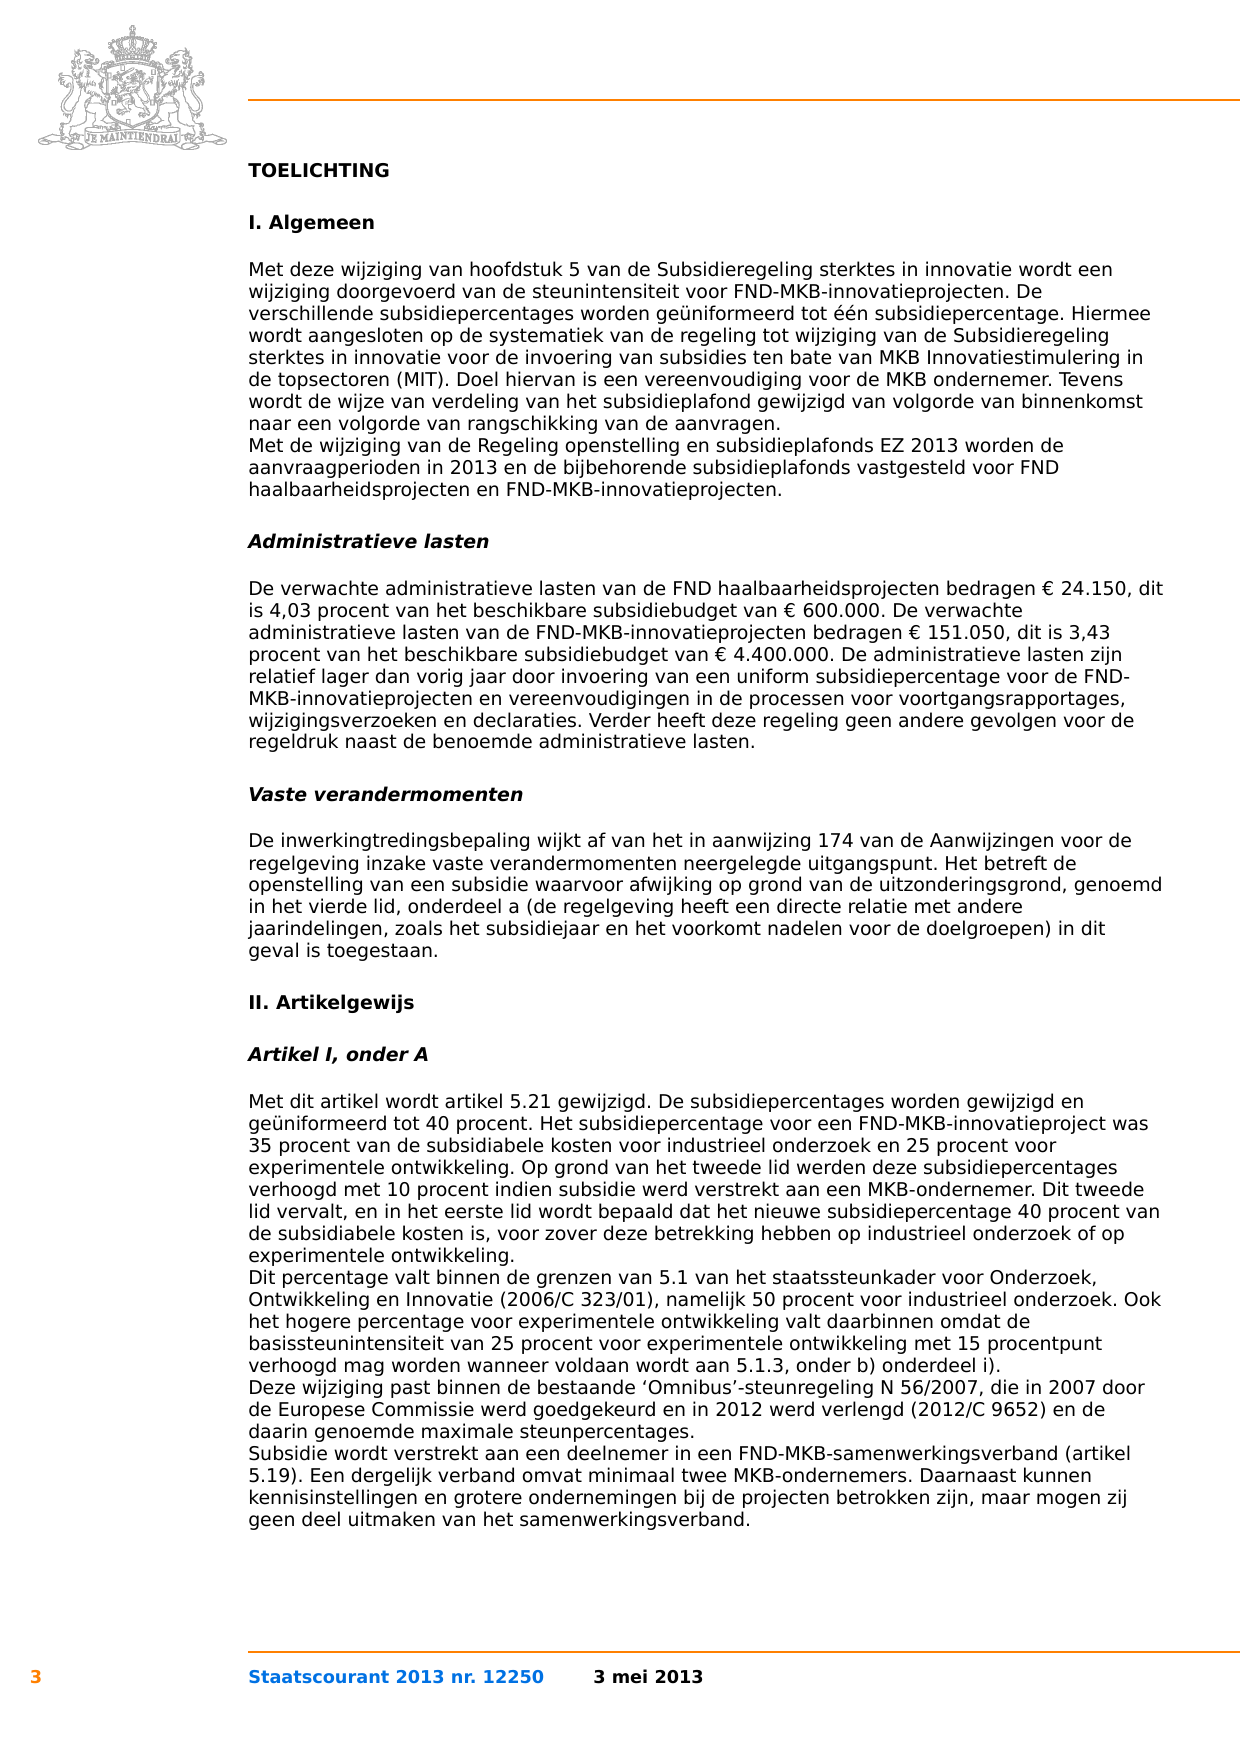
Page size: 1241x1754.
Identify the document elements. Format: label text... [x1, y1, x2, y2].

subtitle II. Artikelgewijs [248, 992, 1163, 1014]
text Met dit artikel wordt artikel 5.21 gewijzigd. De subsidiepercentages worden gewijzigd en geüniformeerd tot 40 procent. Het subsidiepercentage voor een FND-MKB-innovatieproject was 35 procent van de subsidiabele kosten voor industrieel onderzoek en 25 procent voor experimentele ontwikkeling. Op grond van het tweede lid werden deze subsidiepercentages verhoogd met 10 procent indien subsidie werd verstrekt aan een MKB-ondernemer. Dit tweede lid vervalt, en in het eerste lid wordt bepaald dat het nieuwe subsidiepercentage 40 procent van de subsidiabele kosten is, voor zover deze betrekking hebben op industrieel onderzoek of op experimentele ontwikkeling. [248, 1091, 1163, 1267]
text Subsidie wordt verstrekt aan een deelnemer in een FND-MKB-samenwerkingsverband (artikel 5.19). Een dergelijk verband omvat minimaal twee MKB-ondernemers. Daarnaast kunnen kennisinstellingen en grotere ondernemingen bij de projecten betrokken zijn, maar mogen zij geen deel uitmaken van het samenwerkingsverband. [248, 1443, 1163, 1531]
text Deze wijziging past binnen de bestaande ‘Omnibus’-steunregeling N 56/2007, die in 2007 door de Europese Commissie werd goedgekeurd en in 2012 werd verlengd (2012/C 9652) en de daarin genoemde maximale steunpercentages. [248, 1377, 1163, 1443]
picture [38, 25, 227, 150]
text Met deze wijziging van hoofdstuk 5 van de Subsidieregeling sterktes in innovatie wordt een wijziging doorgevoerd van de steunintensiteit voor FND-MKB-innovatieprojecten. De verschillende subsidiepercentages worden geüniformeerd tot één subsidiepercentage. Hiermee wordt aangesloten op de systematiek van de regeling tot wijziging van de Subsidieregeling sterktes in innovatie voor de invoering van subsidies ten bate van MKB Innovatiestimulering in de topsectoren (MIT). Doel hiervan is een vereenvoudiging voor de MKB ondernemer. Tevens wordt de wijze van verdeling van het subsidieplafond gewijzigd van volgorde van binnenkomst naar een volgorde van rangschikking van de aanvragen. [248, 259, 1163, 435]
subtitle Vaste verandermomenten [248, 783, 1163, 805]
subtitle I. Algemeen [248, 212, 1163, 234]
subtitle Artikel I, onder A [248, 1044, 1163, 1066]
text Dit percentage valt binnen de grenzen van 5.1 van het staatssteunkader voor Onderzoek, Ontwikkeling en Innovatie (2006/C 323/01), namelijk 50 procent voor industrieel onderzoek. Ook het hogere percentage voor experimentele ontwikkeling valt daarbinnen omdat de basissteunintensiteit van 25 procent voor experimentele ontwikkeling met 15 procentpunt verhoogd mag worden wanneer voldaan wordt aan 5.1.3, onder b) onderdeel i). [248, 1267, 1163, 1377]
subtitle TOELICHTING [248, 160, 1163, 182]
text De inwerkingtredingsbepaling wijkt af van het in aanwijzing 174 van de Aanwijzingen voor de regelgeving inzake vaste verandermomenten neergelegde uitgangspunt. Het betreft de openstelling van een subsidie waarvoor afwijking op grond van de uitzonderingsgrond, genoemd in het vierde lid, onderdeel a (de regelgeving heeft een directe relatie met andere jaarindelingen, zoals het subsidiejaar en het voorkomt nadelen voor de doelgroepen) in dit geval is toegestaan. [248, 830, 1163, 962]
text Met de wijziging van de Regeling openstelling en subsidieplafonds EZ 2013 worden de aanvraagperioden in 2013 en de bijbehorende subsidieplafonds vastgesteld voor FND haalbaarheidsprojecten en FND-MKB-innovatieprojecten. [248, 435, 1163, 501]
text De verwachte administratieve lasten van de FND haalbaarheidsprojecten bedragen € 24.150, dit is 4,03 procent van het beschikbare subsidiebudget van € 600.000. De verwachte administratieve lasten van de FND-MKB-innovatieprojecten bedragen € 151.050, dit is 3,43 procent van het beschikbare subsidiebudget van € 4.400.000. De administratieve lasten zijn relatief lager dan vorig jaar door invoering van een uniform subsidiepercentage voor de FND-MKB-innovatieprojecten en vereenvoudigingen in de processen voor voortgangsrapportages, wijzigingsverzoeken en declaraties. Verder heeft deze regeling geen andere gevolgen voor de regeldruk naast de benoemde administratieve lasten. [248, 578, 1163, 753]
subtitle Administratieve lasten [248, 531, 1163, 553]
